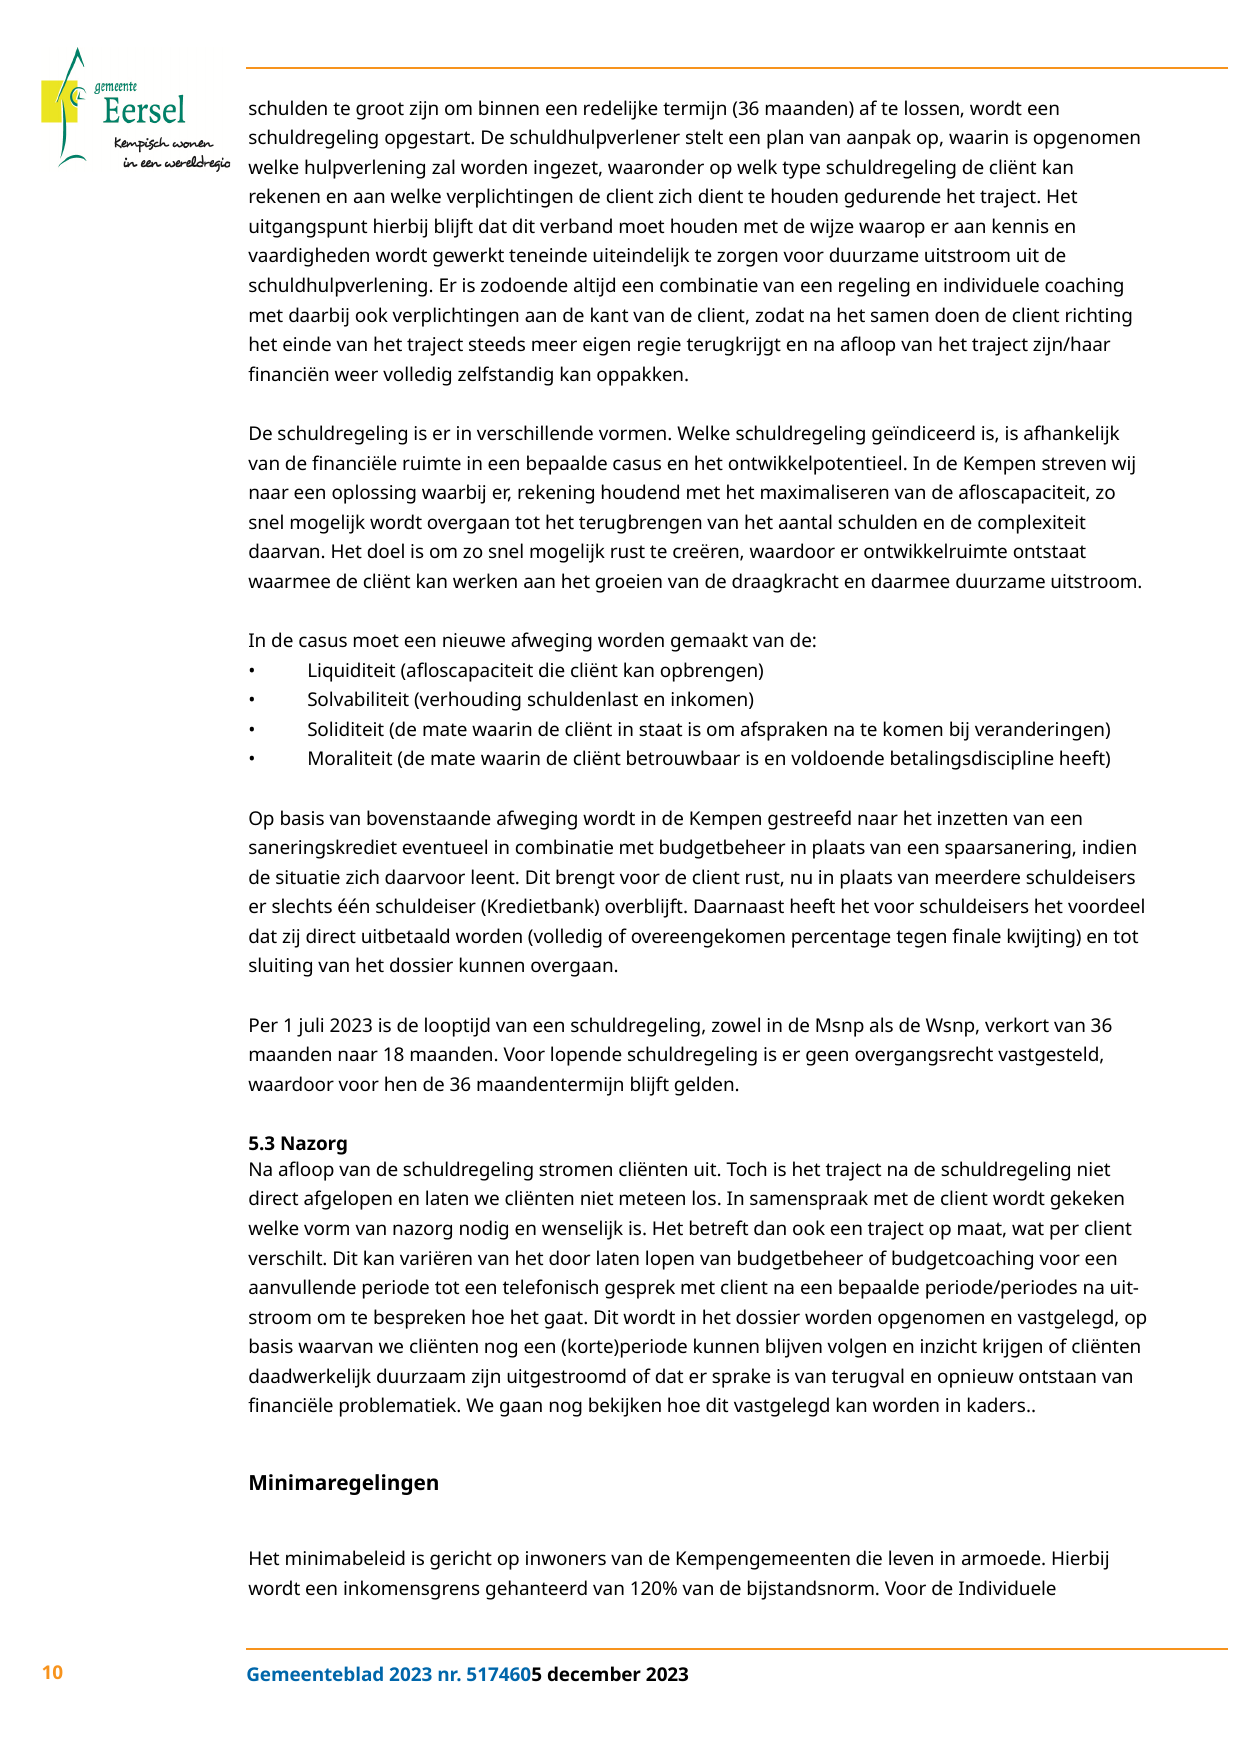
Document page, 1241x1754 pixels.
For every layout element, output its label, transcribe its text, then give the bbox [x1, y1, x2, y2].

text De schuldregeling is er in verschillende vormen. Welke schuldregeling geïndiceerd is, is afhankelijk van de financiële ruimte in een bepaalde casus en het ontwikkelpotentieel. In de Kempen streven wij naar een oplossing waarbij er, rekening houdend met het maximaliseren van de afloscapaciteit, zo snel mogelijk wordt overgaan tot het terugbrengen van het aantal schulden en de complexiteit daarvan. Het doel is om zo snel mogelijk rust te creëren, waardoor er ontwikkelruimte ontstaat waarmee de cliënt kan werken aan het groeien van de draagkracht en daarmee duurzame uitstroom. [248, 420, 1152, 594]
list Solvabiliteit (verhouding schuldenlast en inkomen) [248, 686, 1152, 712]
list Liquiditeit (afloscapaciteit die cliënt kan opbrengen) [248, 657, 1152, 683]
text Op basis van bovenstaande afweging wordt in de Kempen gestreefd naar het inzetten van een saneringskrediet eventueel in combinatie met budgetbeheer in plaats van een spaarsanering, indien de situatie zich daarvoor leent. Dit brengt voor de client rust, nu in plaats van meerdere schuldeisers er slechts één schuldeiser (Kredietbank) overblijft. Daarnaast heeft het voor schuldeisers het voordeel dat zij direct uitbetaald worden (volledig of overeengekomen percentage tegen finale kwijting) en tot sluiting van het dossier kunnen overgaan. [248, 805, 1152, 978]
picture [41, 47, 231, 172]
text Het minimabeleid is gericht op inwoners van de Kempengemeenten die leven in armoede. Hierbij wordt een inkomensgrens gehanteerd van 120% van de bijstandsnorm. Voor de Individuele [248, 1546, 1152, 1601]
text 5.3 Nazorg [248, 1130, 1152, 1156]
text Per 1 juli 2023 is de looptijd van een schuldregeling, zowel in de Msnp als de Wsnp, verkort van 36 maanden naar 18 maanden. Voor lopende schuldregeling is er geen overgangsrecht vastgesteld, waardoor voor hen de 36 maandentermijn blijft gelden. [248, 1012, 1152, 1097]
text Minimaregelingen [248, 1468, 1152, 1496]
text In de casus moet een nieuwe afweging worden gemaakt van de: [248, 627, 1152, 653]
text schulden te groot zijn om binnen een redelijke termijn (36 maanden) af te lossen, wordt een schuldregeling opgestart. De schuldhulpverlener stelt een plan van aanpak op, waarin is opgenomen welke hulpverlening zal worden ingezet, waaronder op welk type schuldregeling de cliënt kan rekenen en aan welke verplichtingen de client zich dient te houden gedurende het traject. Het uitgangspunt hierbij blijft dat dit verband moet houden met de wijze waarop er aan kennis en vaardigheden wordt gewerkt teneinde uiteindelijk te zorgen voor duurzame uitstroom uit de schuldhulpverlening. Er is zodoende altijd een combinatie van een regeling en individuele coaching met daarbij ook verplichtingen aan de kant van de client, zodat na het samen doen de client richting het einde van het traject steeds meer eigen regie terugkrijgt en na afloop van het traject zijn/haar financiën weer volledig zelfstandig kan oppakken. [248, 95, 1152, 387]
list Moraliteit (de mate waarin de cliënt betrouwbaar is en voldoende betalingsdiscipline heeft) [248, 746, 1152, 771]
list Soliditeit (de mate waarin de cliënt in staat is om afspraken na te komen bij veranderingen) [248, 716, 1152, 742]
text Na afloop van de schuldregeling stromen cliënten uit. Toch is het traject na de schuldregeling niet direct afgelopen en laten we cliënten niet meteen los. In samenspraak met de client wordt gekeken welke vorm van nazorg nodig en wenselijk is. Het betreft dan ook een traject op maat, wat per client verschilt. Dit kan variëren van het door laten lopen van budgetbeheer of budgetcoaching voor een aanvullende periode tot een telefonisch gesprek met client na een bepaalde periode/periodes na uit-stroom om te bespreken hoe het gaat. Dit wordt in het dossier worden opgenomen en vastgelegd, op basis waarvan we cliënten nog een (korte)periode kunnen blijven volgen en inzicht krijgen of cliënten daadwerkelijk duurzaam zijn uitgestroomd of dat er sprake is van terugval en opnieuw ontstaan van financiële problematiek. We gaan nog bekijken hoe dit vastgelegd kan worden in kaders.. [248, 1156, 1152, 1418]
